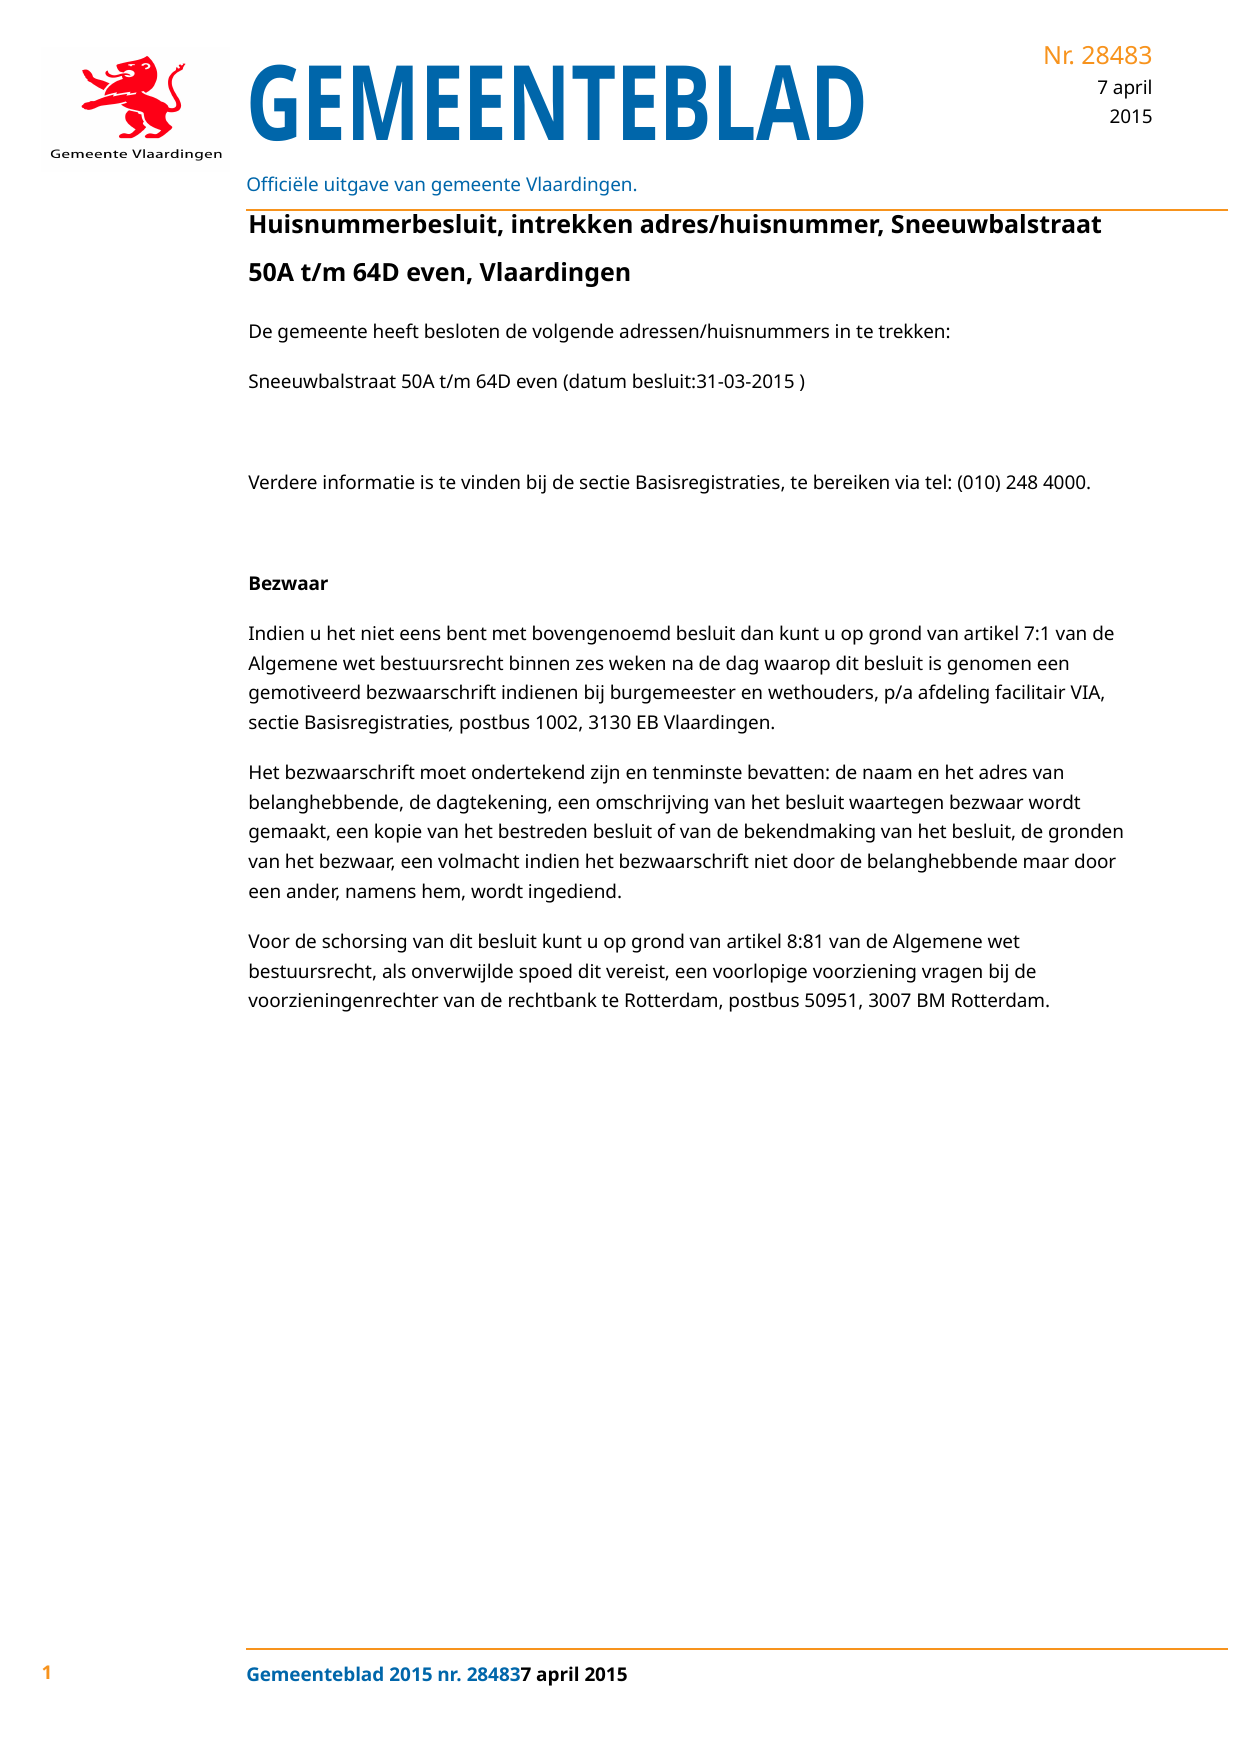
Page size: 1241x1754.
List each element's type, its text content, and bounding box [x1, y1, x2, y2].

picture [41, 47, 231, 172]
text Huisnummerbesluit, intrekken adres/huisnummer, Sneeuwbalstraat 50A t/m 64D even, Vlaardingen [248, 211, 1152, 288]
text Verdere informatie is te vinden bij de sectie Basisregistraties, te bereiken via tel: (010) 248 4000. [248, 469, 1152, 495]
text Voor de schorsing van dit besluit kunt u op grond van artikel 8:81 van de Algemene wet bestuursrecht, als onverwijlde spoed dit vereist, een voorlopige voorziening vragen bij de voorzieningenrechter van de rechtbank te Rotterdam, postbus 50951, 3007 BM Rotterdam. [248, 928, 1152, 1013]
text Bezwaar [248, 570, 1152, 596]
text De gemeente heeft besloten de volgende adressen/huisnummers in te trekken: [248, 318, 1152, 344]
text Sneeuwbalstraat 50A t/m 64D even (datum besluit:31-03-2015 ) [248, 368, 1152, 394]
text Het bezwaarschrift moet ondertekend zijn en tenminste bevatten: de naam en het adres van belanghebbende, de dagtekening, een omschrijving van het besluit waartegen bezwaar wordt gemaakt, een kopie van het bestreden besluit of van de bekendmaking van het besluit, de gronden van het bezwaar, een volmacht indien het bezwaarschrift niet door de belanghebbende maar door een ander, namens hem, wordt ingediend. [248, 759, 1152, 904]
text Indien u het niet eens bent met bovengenoemd besluit dan kunt u op grond van artikel 7:1 van de Algemene wet bestuursrecht binnen zes weken na de dag waarop dit besluit is genomen een gemotiveerd bezwaarschrift indienen bij burgemeester en wethouders, p/a afdeling facilitair VIA, sectie Basisregistraties, postbus 1002, 3130 EB Vlaardingen. [248, 620, 1152, 735]
